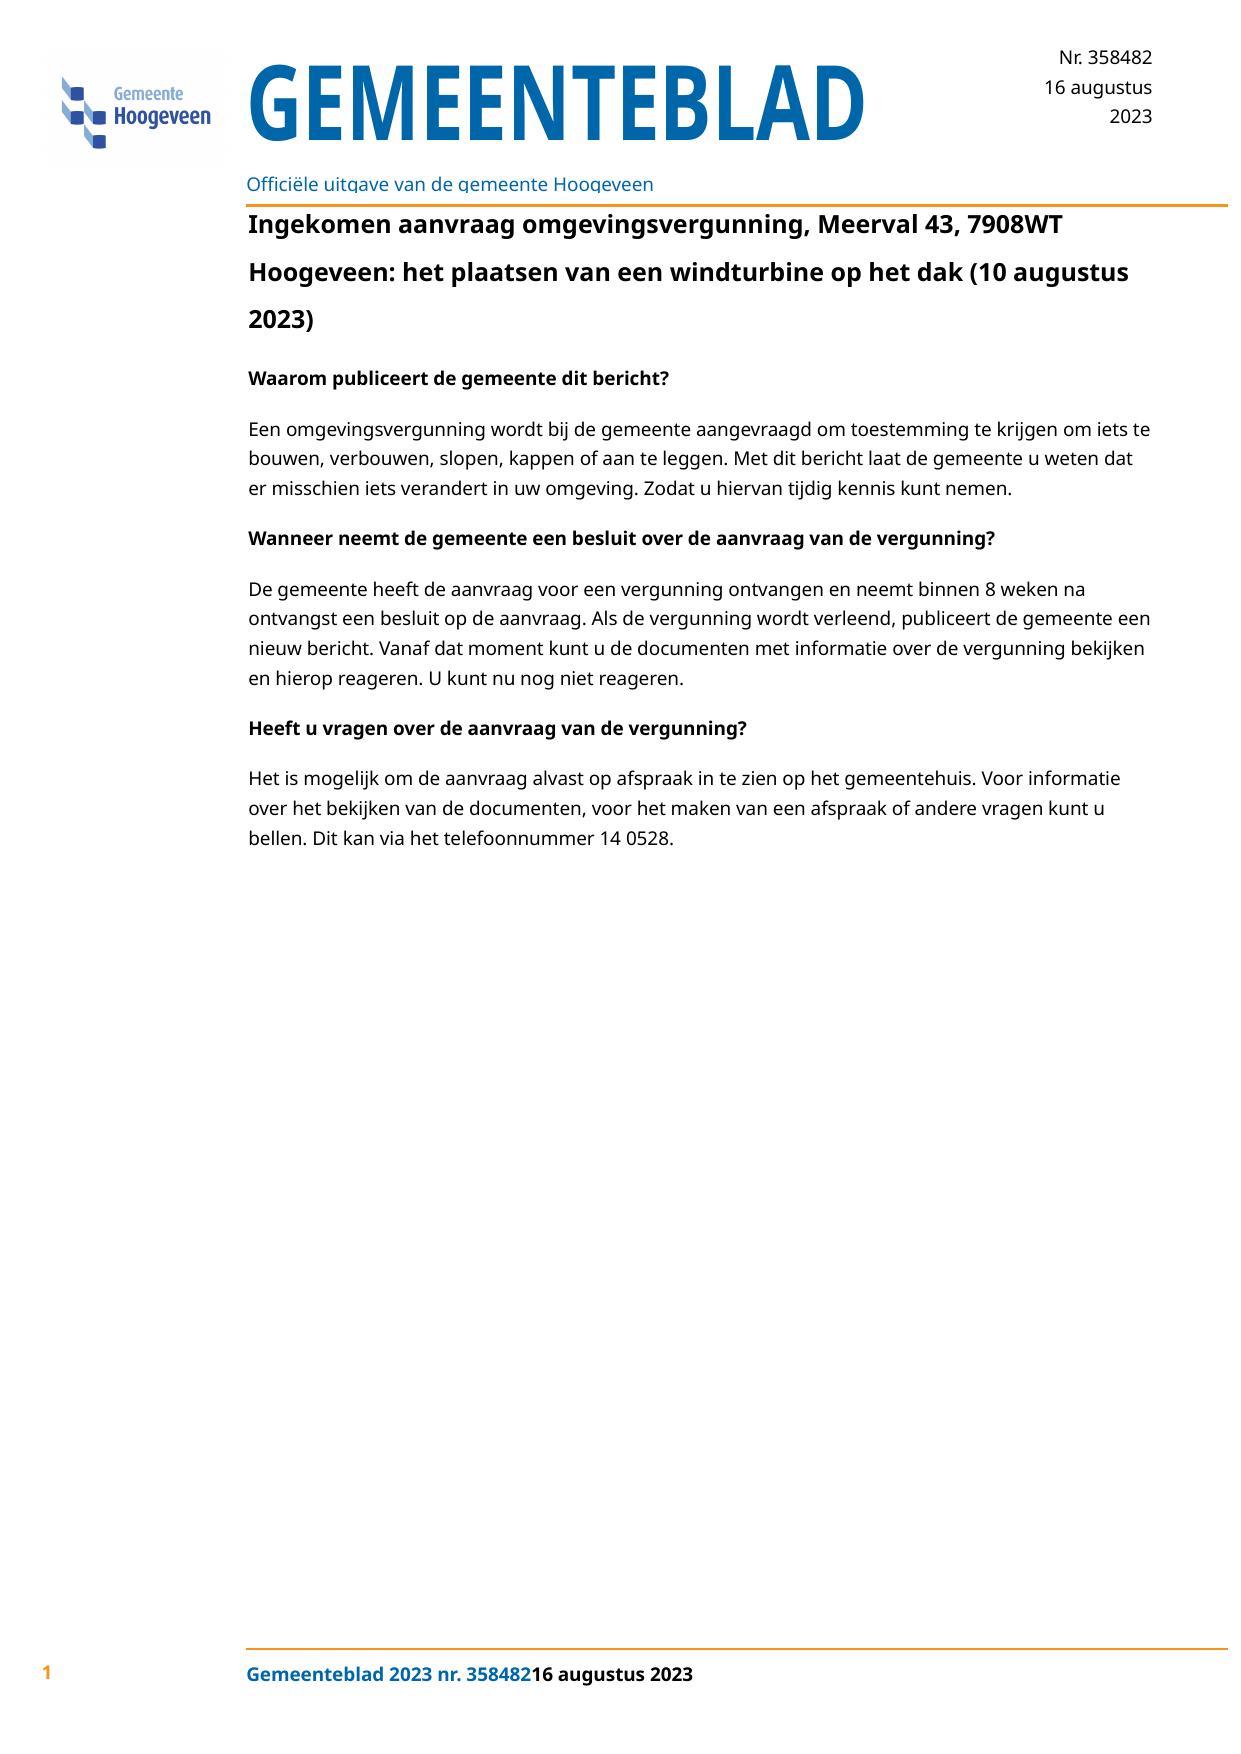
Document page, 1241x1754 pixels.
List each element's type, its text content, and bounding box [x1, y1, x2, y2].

text Wanneer neemt de gemeente een besluit over de aanvraag van de vergunning? [248, 526, 1152, 551]
text De gemeente heeft de aanvraag voor een vergunning ontvangen en neemt binnen 8 weken na ontvangst een besluit op de aanvraag. Als de vergunning wordt verleend, publiceert de gemeente een nieuw bericht. Vanaf dat moment kunt u de documenten met informatie over de vergunning bekijken en hierop reageren. U kunt nu nog niet reageren. [248, 576, 1152, 690]
text Het is mogelijk om de aanvraag alvast op afspraak in te zien op het gemeentehuis. Voor informatie over het bekijken van de documenten, voor het maken van een afspraak of andere vragen kunt u bellen. Dit kan via het telefoonnummer 14 0528. [248, 766, 1152, 850]
text Heeft u vragen over de aanvraag van de vergunning? [248, 715, 1152, 741]
text Ingekomen aanvraag omgevingsvergunning, Meerval 43, 7908WT Hoogeveen: het plaatsen van een windturbine op het dak (10 augustus 2023) [248, 207, 1152, 336]
text Waarom publiceert de gemeente dit bericht? [248, 366, 1152, 391]
text Een omgevingsvergunning wordt bij de gemeente aangevraagd om toestemming te krijgen om iets te bouwen, verbouwen, slopen, kappen of aan te leggen. Met dit bericht laat de gemeente u weten dat er misschien iets verandert in uw omgeving. Zodat u hiervan tijdig kennis kunt nemen. [248, 416, 1152, 501]
picture [41, 47, 231, 172]
